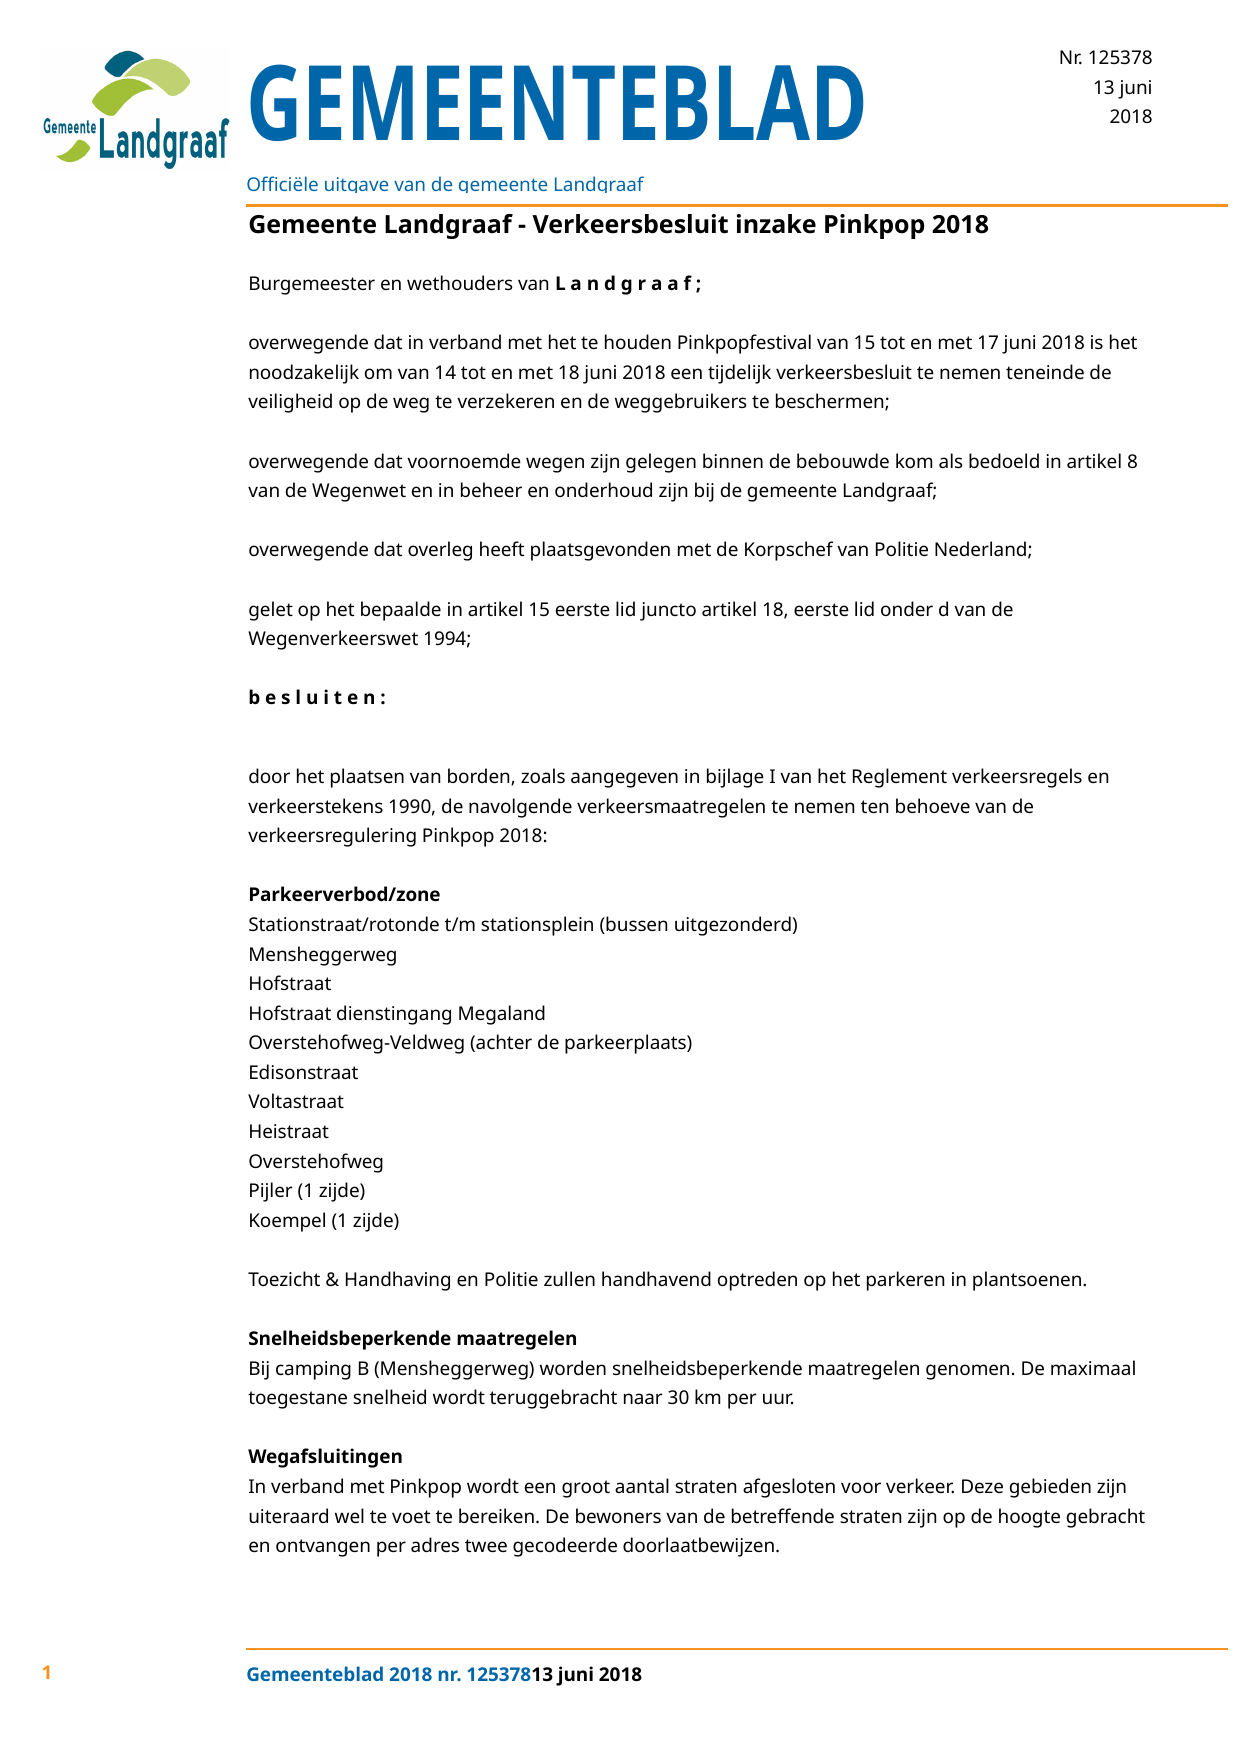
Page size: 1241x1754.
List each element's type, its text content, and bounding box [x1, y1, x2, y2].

text Toezicht & Handhaving en Politie zullen handhavend optreden op het parkeren in plantsoenen. [248, 1266, 1152, 1292]
text Koempel (1 zijde) [248, 1207, 1152, 1233]
text Hofstraat dienstingang Megaland [248, 1000, 1152, 1026]
text gelet op het bepaalde in artikel 15 eerste lid juncto artikel 18, eerste lid onder d van de Wegenverkeerswet 1994; [248, 596, 1152, 651]
text Stationstraat/rotonde t/m stationsplein (bussen uitgezonderd) [248, 911, 1152, 937]
text Voltastraat [248, 1089, 1152, 1114]
text Mensheggerweg [248, 941, 1152, 967]
text Overstehofweg [248, 1148, 1152, 1174]
text Overstehofweg-Veldweg (achter de parkeerplaats) [248, 1029, 1152, 1055]
text Pijler (1 zijde) [248, 1177, 1152, 1203]
text overwegende dat voornoemde wegen zijn gelegen binnen de bebouwde kom als bedoeld in artikel 8 van de Wegenwet en in beheer en onderhoud zijn bij de gemeente Landgraaf; [248, 448, 1152, 503]
picture [41, 47, 231, 172]
text Parkeerverbod/zone [248, 882, 1152, 907]
text overwegende dat in verband met het te houden Pinkpopfestival van 15 tot en met 17 juni 2018 is het noodzakelijk om van 14 tot en met 18 juni 2018 een tijdelijk verkeersbesluit te nemen teneinde de veiligheid op de weg te verzekeren en de weggebruikers te beschermen; [248, 329, 1152, 414]
text overwegende dat overleg heeft plaatsgevonden met de Korpschef van Politie Nederland; [248, 537, 1152, 562]
text Edisonstraat [248, 1059, 1152, 1085]
text Wegafsluitingen [248, 1444, 1152, 1469]
text Heistraat [248, 1118, 1152, 1144]
text In verband met Pinkpop wordt een groot aantal straten afgesloten voor verkeer. Deze gebieden zijn uiteraard wel te voet te bereiken. De bewoners van de betreffende straten zijn op de hoogte gebracht en ontvangen per adres twee gecodeerde doorlaatbewijzen. [248, 1473, 1152, 1558]
text door het plaatsen van borden, zoals aangegeven in bijlage I van het Reglement verkeersregels en verkeerstekens 1990, de navolgende verkeersmaatregelen te nemen ten behoeve van de verkeersregulering Pinkpop 2018: [248, 763, 1152, 848]
text b e s l u i t e n : [248, 684, 1152, 710]
text Hofstraat [248, 970, 1152, 996]
text Burgemeester en wethouders van L a n d g r a a f ; [248, 270, 1152, 296]
text Bij camping B (Mensheggerweg) worden snelheidsbeperkende maatregelen genomen. De maximaal toegestane snelheid wordt teruggebracht naar 30 km per uur. [248, 1355, 1152, 1410]
text Gemeente Landgraaf - Verkeersbesluit inzake Pinkpop 2018 [248, 207, 1152, 241]
text Snelheidsbeperkende maatregelen [248, 1325, 1152, 1351]
